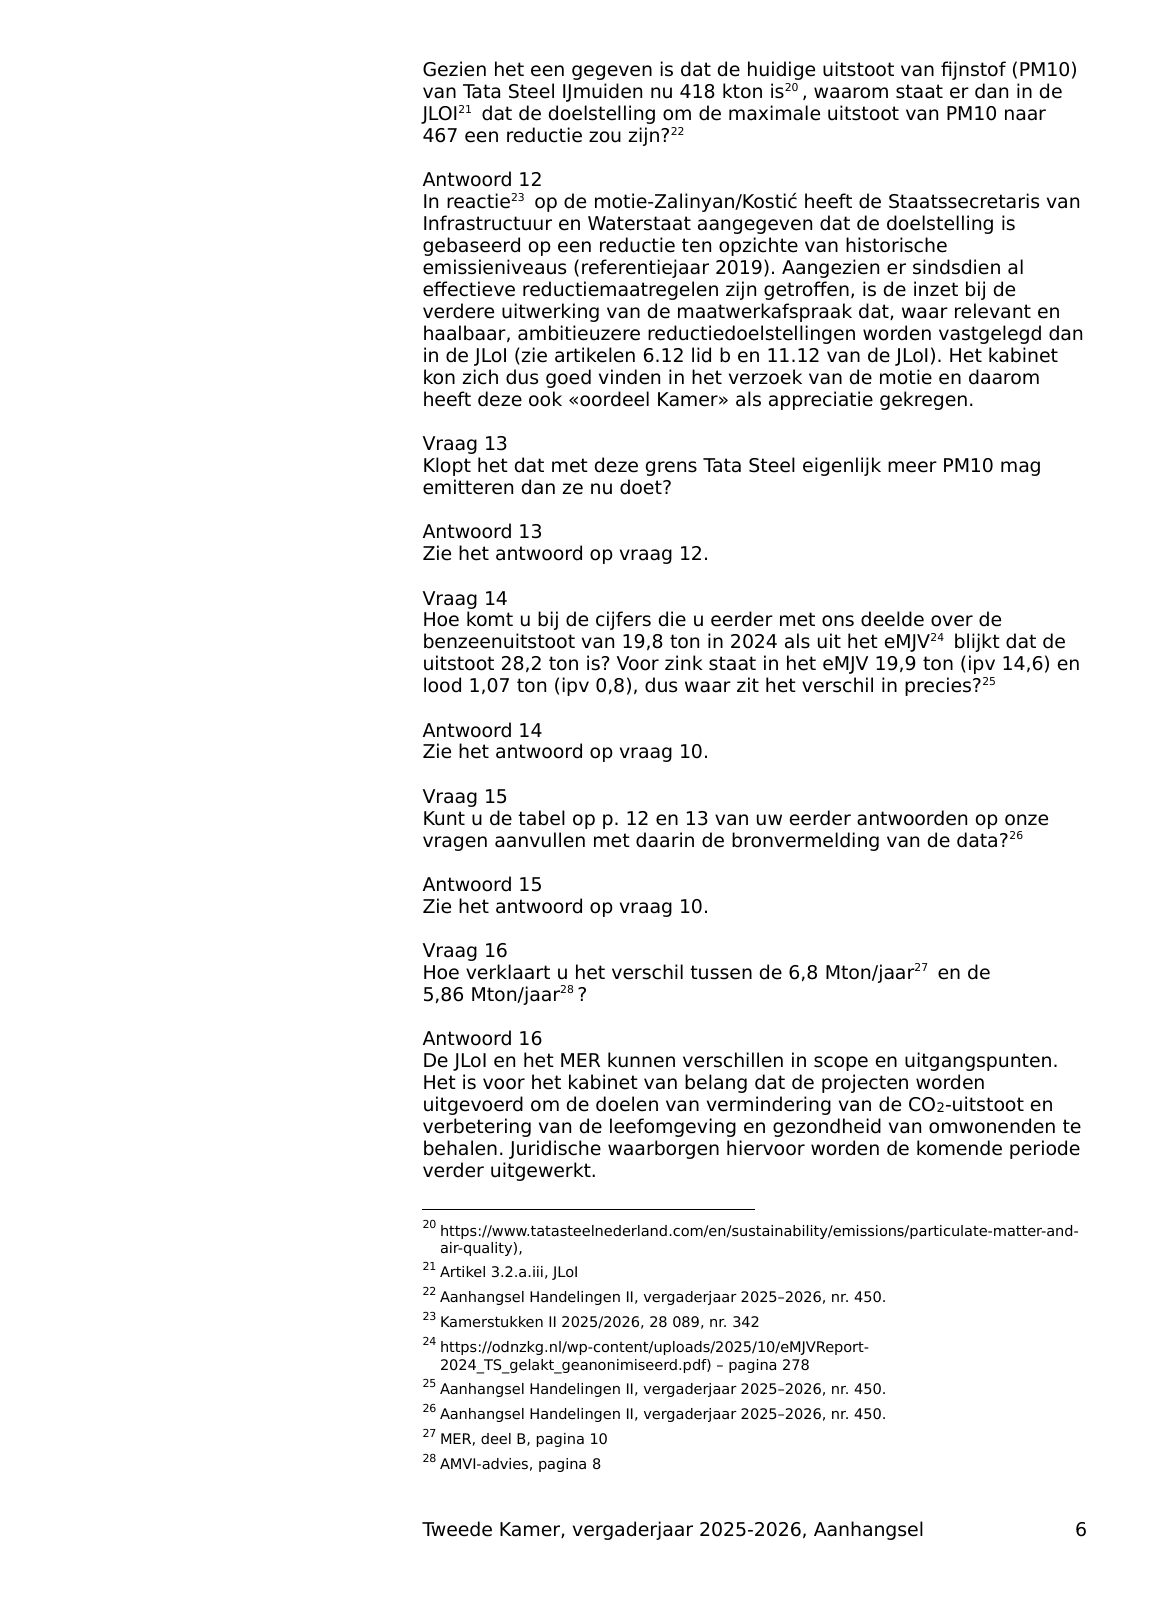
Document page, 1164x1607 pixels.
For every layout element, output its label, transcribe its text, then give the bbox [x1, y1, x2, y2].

text Antwoord 14 [422, 719, 1087, 741]
text Vraag 14 [422, 587, 1087, 609]
text Hoe verklaart u het verschil tussen de 6,8 Mton/jaar en de 5,86 Mton/jaar? [422, 962, 1087, 1006]
text Aanhangsel Handelingen II, vergaderjaar 2025–2026, nr. 450. [422, 1285, 1087, 1307]
text Vraag 15 [422, 786, 1087, 808]
text Hoe komt u bij de cijfers die u eerder met ons deelde over de benzeenuitstoot van 19,8 ton in 2024 als uit het eMJV blijkt dat de uitstoot 28,2 ton is? Voor zink staat in het eMJV 19,9 ton (ipv 14,6) en lood 1,07 ton (ipv 0,8), dus waar zit het verschil in precies? [422, 609, 1087, 697]
text Artikel 3.2.a.iii, JLoI [422, 1260, 1087, 1282]
text Kunt u de tabel op p. 12 en 13 van uw eerder antwoorden op onze vragen aanvullen met daarin de bronvermelding van de data? [422, 808, 1087, 852]
text Aanhangsel Handelingen II, vergaderjaar 2025–2026, nr. 450. [422, 1377, 1087, 1399]
text Zie het antwoord op vraag 12. [422, 543, 1087, 565]
text In reactie op de motie-Zalinyan/Kostić heeft de Staatssecretaris van Infrastructuur en Waterstaat aangegeven dat de doelstelling is gebaseerd op een reductie ten opzichte van historische emissieniveaus (referentiejaar 2019). Aangezien er sindsdien al effectieve reductiemaatregelen zijn getroffen, is de inzet bij de verdere uitwerking van de maatwerkafspraak dat, waar relevant en haalbaar, ambitieuzere reductiedoelstellingen worden vastgelegd dan in de JLoI (zie artikelen 6.12 lid b en 11.12 van de JLoI). Het kabinet kon zich dus goed vinden in het verzoek van de motie en daarom heeft deze ook «oordeel Kamer» als appreciatie gekregen. [422, 191, 1087, 411]
text Antwoord 16 [422, 1028, 1087, 1050]
text Zie het antwoord op vraag 10. [422, 741, 1087, 763]
text Vraag 13 [422, 433, 1087, 455]
text Antwoord 15 [422, 874, 1087, 896]
text https://www.tatasteelnederland.com/en/sustainability/emissions/particulate-matter-and-air-quality), [422, 1218, 1087, 1257]
text Zie het antwoord op vraag 10. [422, 896, 1087, 918]
text De JLoI en het MER kunnen verschillen in scope en uitgangspunten. Het is voor het kabinet van belang dat de projecten worden uitgevoerd om de doelen van vermindering van de CO2-uitstoot en verbetering van de leefomgeving en gezondheid van omwonenden te behalen. Juridische waarborgen hiervoor worden de komende periode verder uitgewerkt. [422, 1050, 1087, 1182]
text MER, deel B, pagina 10 [422, 1427, 1087, 1449]
text Aanhangsel Handelingen II, vergaderjaar 2025–2026, nr. 450. [422, 1402, 1087, 1424]
text AMVI-advies, pagina 8 [422, 1452, 1087, 1474]
text Antwoord 12 [422, 169, 1087, 191]
text https://odnzkg.nl/wp-content/uploads/2025/10/eMJVReport-2024_TS_gelakt_geanonimiseerd.pdf) – pagina 278 [422, 1335, 1087, 1374]
text Vraag 16 [422, 940, 1087, 962]
text Kamerstukken II 2025/2026, 28 089, nr. 342 [422, 1310, 1087, 1332]
text Klopt het dat met deze grens Tata Steel eigenlijk meer PM10 mag emitteren dan ze nu doet? [422, 455, 1087, 499]
text Antwoord 13 [422, 521, 1087, 543]
text Gezien het een gegeven is dat de huidige uitstoot van fijnstof (PM10) van Tata Steel IJmuiden nu 418 kton is, waarom staat er dan in de JLOI dat de doelstelling om de maximale uitstoot van PM10 naar 467 een reductie zou zijn? [422, 59, 1087, 147]
